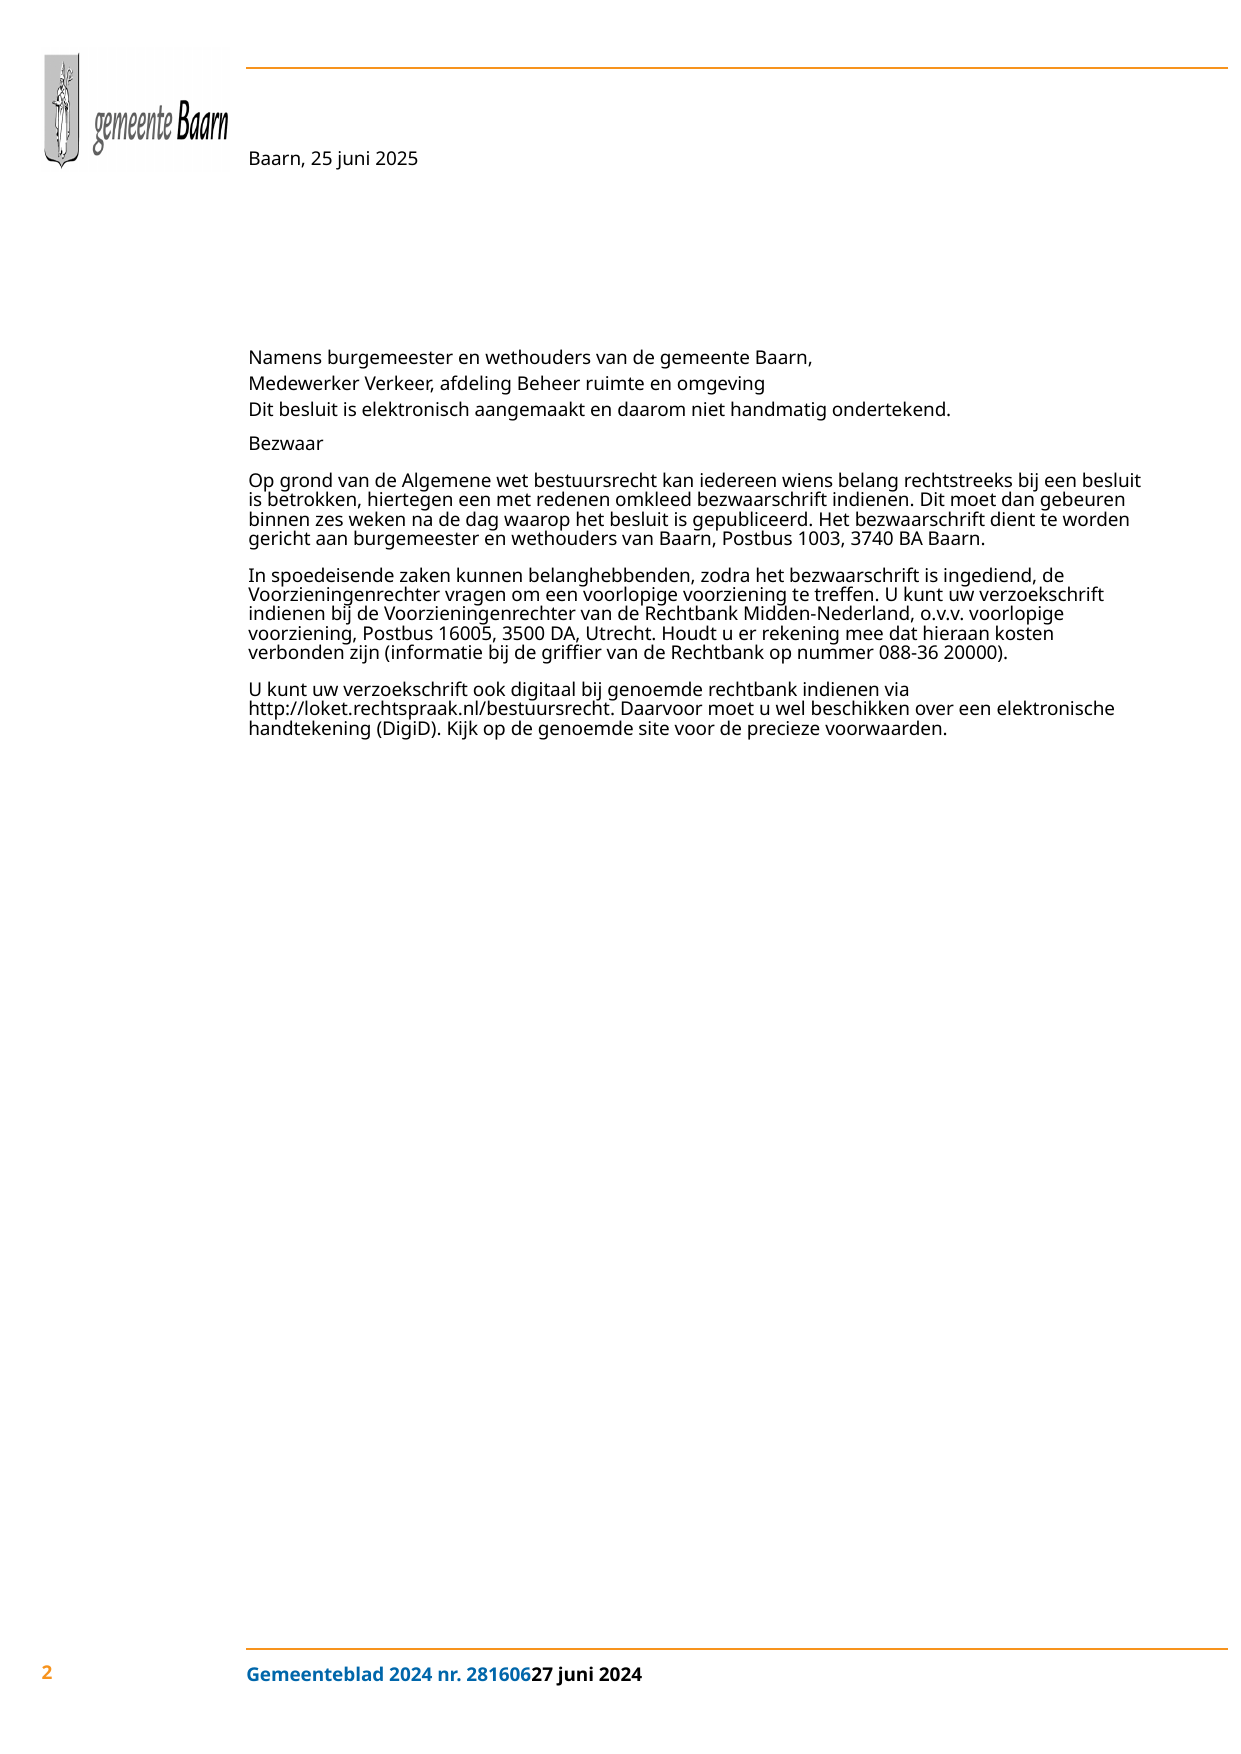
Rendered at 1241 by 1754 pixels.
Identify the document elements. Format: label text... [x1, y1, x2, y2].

text Op grond van de Algemene wet bestuursrecht kan iedereen wiens belang rechtstreeks bij een besluit is betrokken, hiertegen een met redenen omkleed bezwaarschrift indienen. Dit moet dan gebeuren binnen zes weken na de dag waarop het besluit is gepubliceerd. Het bezwaarschrift dient te worden gericht aan burgemeester en wethouders van Baarn, Postbus 1003, 3740 BA Baarn. [248, 472, 1152, 549]
text Namens burgemeester en wethouders van de gemeente Baarn, [248, 344, 1152, 370]
text In spoedeisende zaken kunnen belanghebbenden, zodra het bezwaarschrift is ingediend, de Voorzieningenrechter vragen om een voorlopige voorziening te treffen. U kunt uw verzoekschrift indienen bij de Voorzieningenrechter van de Rechtbank Midden-Nederland, o.v.v. voorlopige voorziening, Postbus 16005, 3500 DA, Utrecht. Houdt u er rekening mee dat hieraan kosten verbonden zijn (informatie bij de griffier van de Rechtbank op nummer 088-36 20000). [248, 567, 1152, 663]
text Dit besluit is elektronisch aangemaakt en daarom niet handmatig ondertekend. [248, 396, 1152, 421]
picture [41, 47, 231, 172]
text Medewerker Verkeer, afdeling Beheer ruimte en omgeving [248, 370, 1152, 396]
text U kunt uw verzoekschrift ook digitaal bij genoemde rechtbank indienen via http://loket.rechtspraak.nl/bestuursrecht. Daarvoor moet u wel beschikken over een elektronische handtekening (DigiD). Kijk op de genoemde site voor de precieze voorwaarden. [248, 681, 1152, 739]
text Baarn, 25 juni 2025 [248, 145, 1152, 171]
text Bezwaar [248, 435, 1152, 454]
